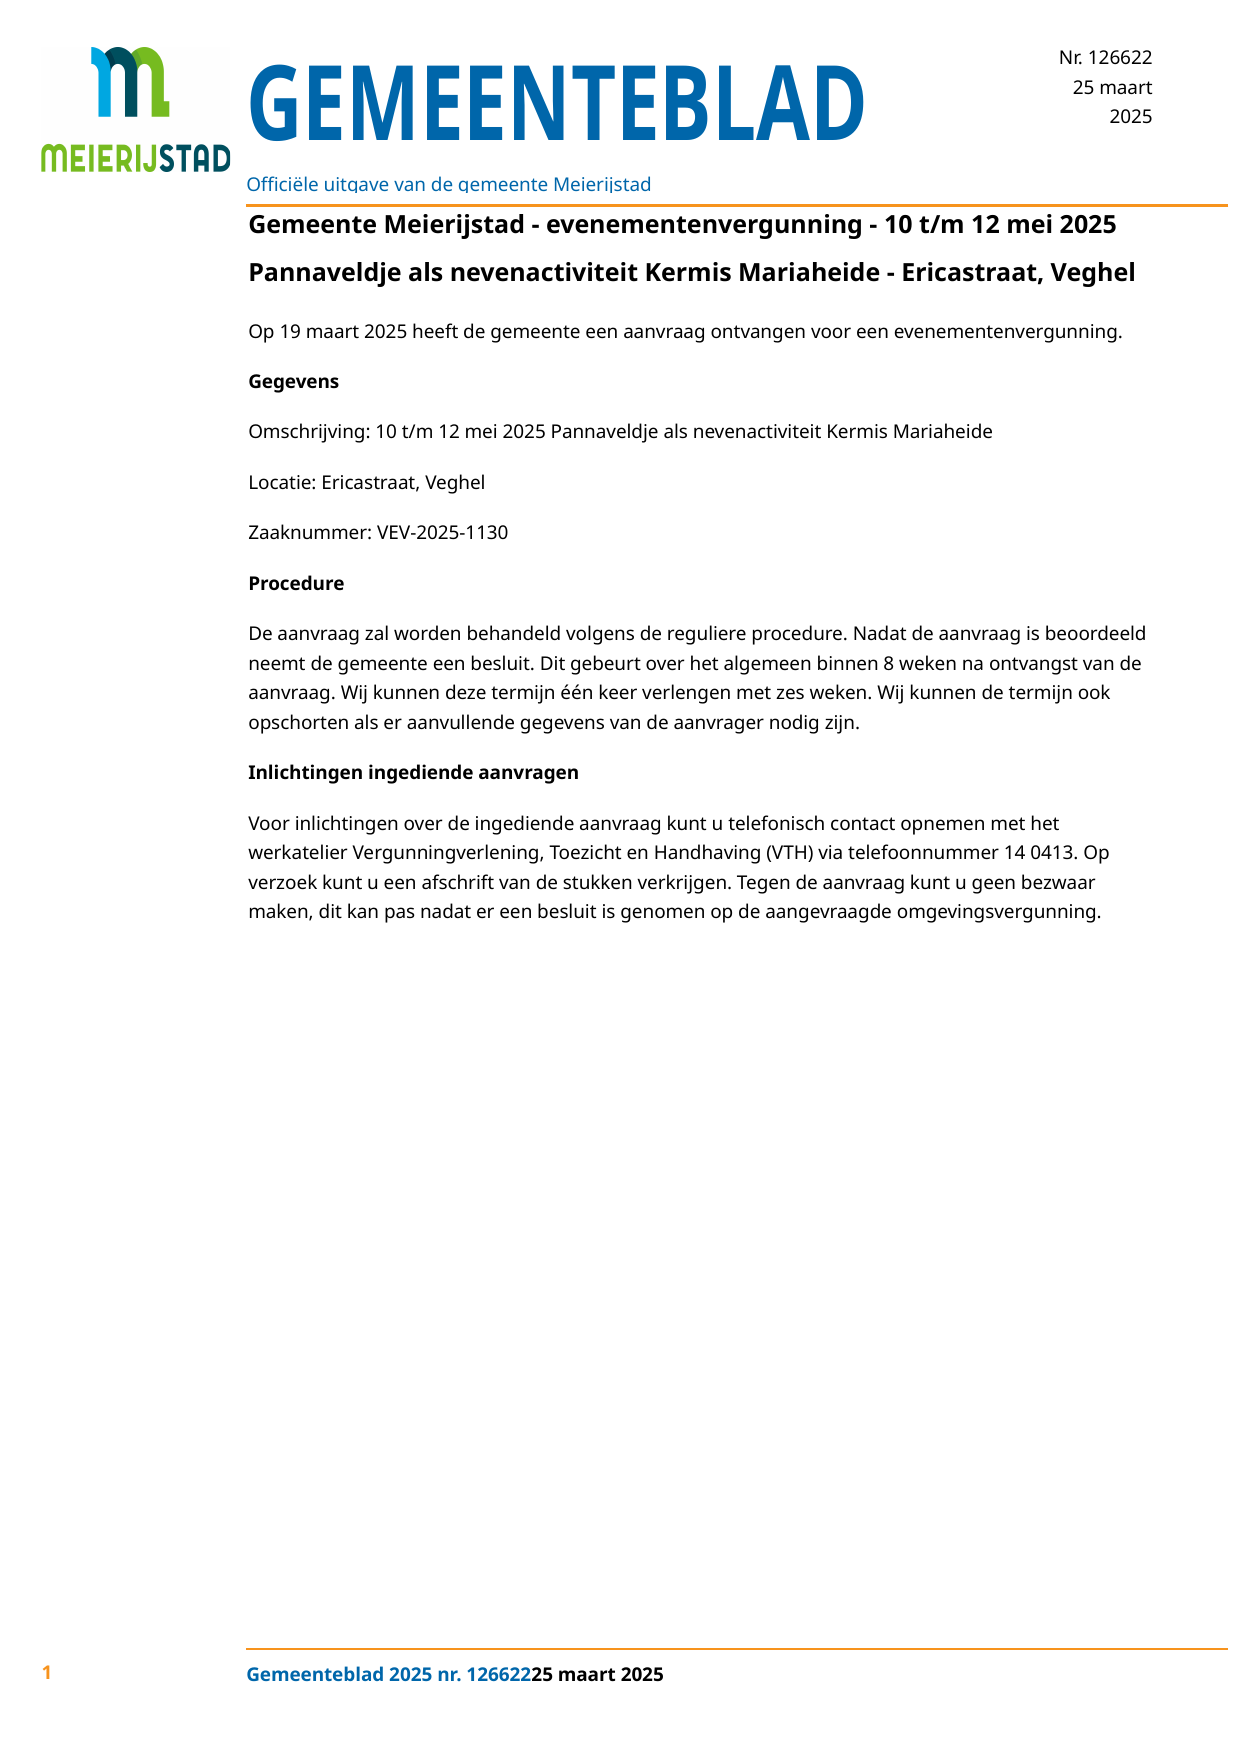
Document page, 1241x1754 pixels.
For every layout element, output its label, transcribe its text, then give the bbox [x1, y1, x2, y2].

text Gegevens [248, 368, 1152, 394]
text Locatie: Ericastraat, Veghel [248, 469, 1152, 495]
text Inlichtingen ingediende aanvragen [248, 759, 1152, 785]
text Voor inlichtingen over de ingediende aanvraag kunt u telefonisch contact opnemen met het werkatelier Vergunningverlening, Toezicht en Handhaving (VTH) via telefoonnummer 14 0413. Op verzoek kunt u een afschrift van de stukken verkrijgen. Tegen de aanvraag kunt u geen bezwaar maken, dit kan pas nadat er een besluit is genomen op de aangevraagde omgevingsvergunning. [248, 810, 1152, 924]
text Procedure [248, 570, 1152, 596]
text De aanvraag zal worden behandeld volgens de reguliere procedure. Nadat de aanvraag is beoordeeld neemt de gemeente een besluit. Dit gebeurt over het algemeen binnen 8 weken na ontvangst van de aanvraag. Wij kunnen deze termijn één keer verlengen met zes weken. Wij kunnen de termijn ook opschorten als er aanvullende gegevens van de aanvrager nodig zijn. [248, 620, 1152, 735]
text Zaaknummer: VEV-2025-1130 [248, 519, 1152, 545]
text Op 19 maart 2025 heeft de gemeente een aanvraag ontvangen voor een evenementenvergunning. [248, 318, 1152, 344]
picture [41, 47, 231, 172]
text Omschrijving: 10 t/m 12 mei 2025 Pannaveldje als nevenactiviteit Kermis Mariaheide [248, 419, 1152, 444]
text Gemeente Meierijstad - evenementenvergunning - 10 t/m 12 mei 2025 Pannaveldje als nevenactiviteit Kermis Mariaheide - Ericastraat, Veghel [248, 207, 1152, 288]
